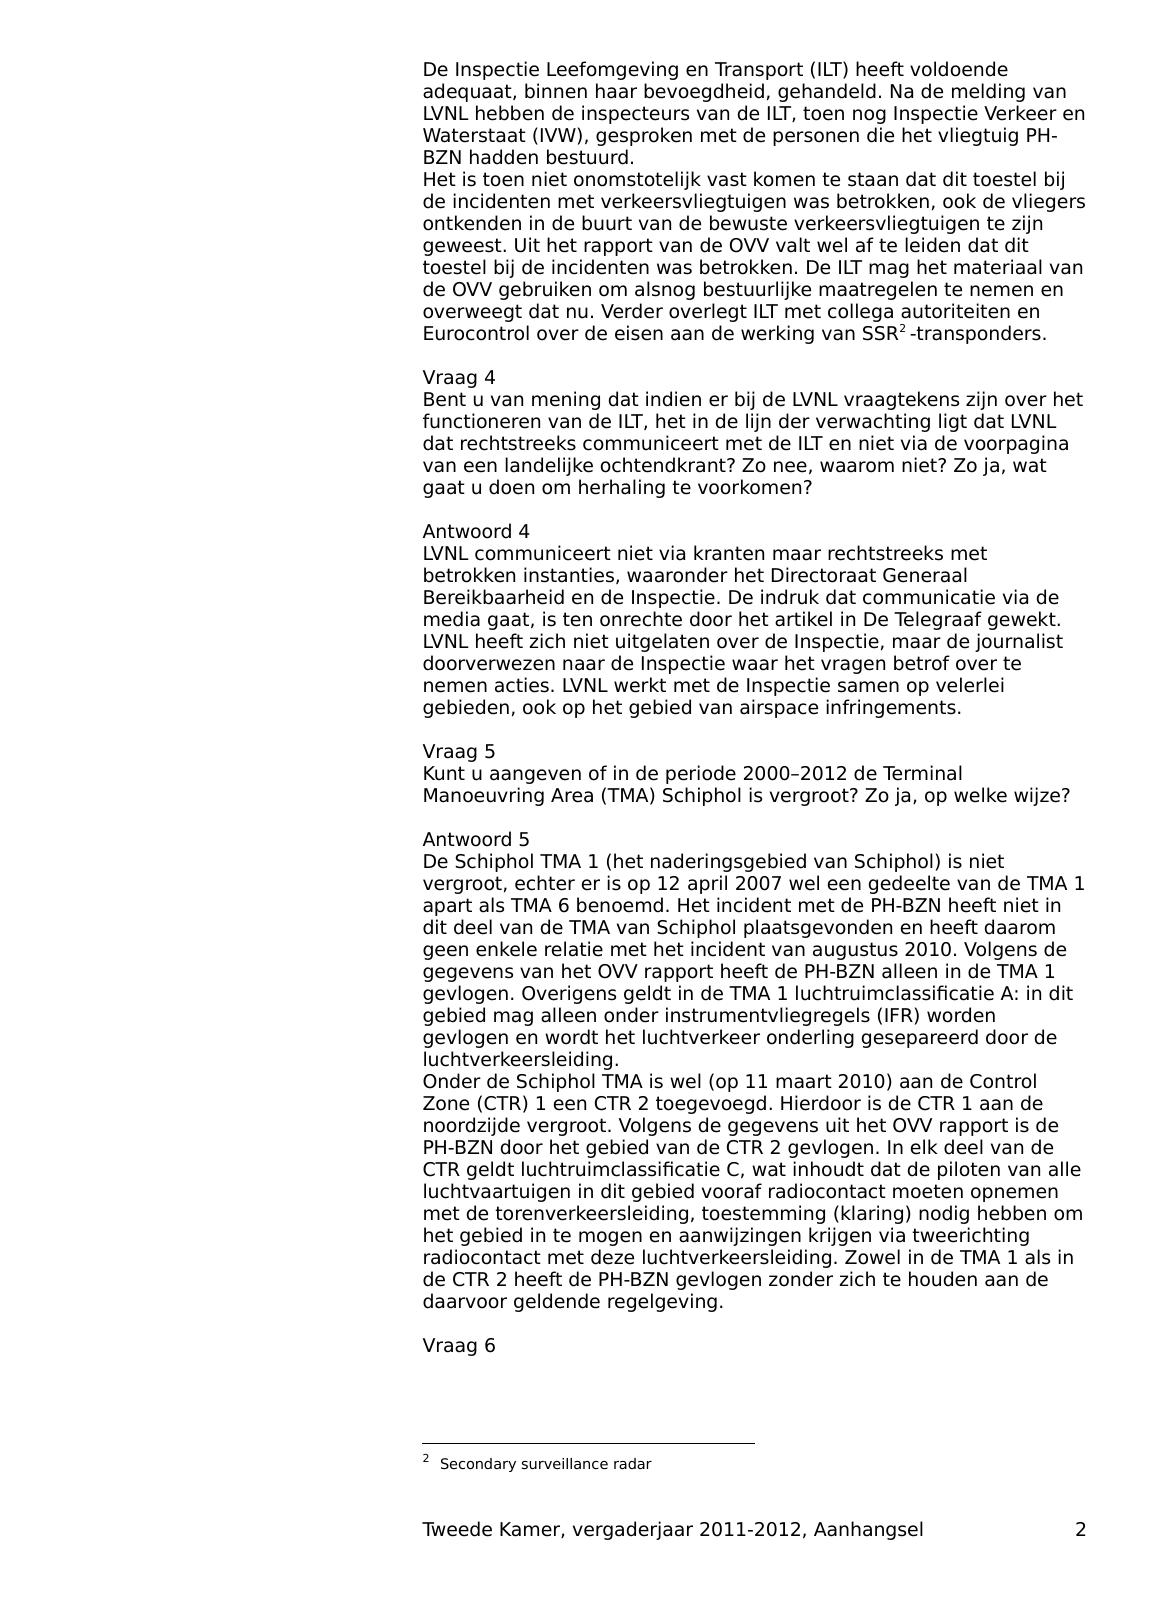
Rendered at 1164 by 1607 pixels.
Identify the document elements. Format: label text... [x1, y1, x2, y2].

text Vraag 6 [422, 1335, 1087, 1357]
text LVNL communiceert niet via kranten maar rechtstreeks met betrokken instanties, waaronder het Directoraat Generaal Bereikbaarheid en de Inspectie. De indruk dat communicatie via de media gaat, is ten onrechte door het artikel in De Telegraaf gewekt. LVNL heeft zich niet uitgelaten over de Inspectie, maar de journalist doorverwezen naar de Inspectie waar het vragen betrof over te nemen acties. LVNL werkt met de Inspectie samen op velerlei gebieden, ook op het gebied van airspace infringements. [422, 543, 1087, 719]
text Vraag 5 [422, 741, 1087, 763]
text Vraag 4 [422, 367, 1087, 389]
text Bent u van mening dat indien er bij de LVNL vraagtekens zijn over het functioneren van de ILT, het in de lijn der verwachting ligt dat LVNL dat rechtstreeks communiceert met de ILT en niet via de voorpagina van een landelijke ochtendkrant? Zo nee, waarom niet? Zo ja, wat gaat u doen om herhaling te voorkomen? [422, 389, 1087, 499]
text Antwoord 5 [422, 829, 1087, 851]
text De Schiphol TMA 1 (het naderingsgebied van Schiphol) is niet vergroot, echter er is op 12 april 2007 wel een gedeelte van de TMA 1 apart als TMA 6 benoemd. Het incident met de PH-BZN heeft niet in dit deel van de TMA van Schiphol plaatsgevonden en heeft daarom geen enkele relatie met het incident van augustus 2010. Volgens de gegevens van het OVV rapport heeft de PH-BZN alleen in de TMA 1 gevlogen. Overigens geldt in de TMA 1 luchtruimclassificatie A: in dit gebied mag alleen onder instrumentvliegregels (IFR) worden gevlogen en wordt het luchtverkeer onderling gesepareerd door de luchtverkeersleiding. [422, 851, 1087, 1071]
text Antwoord 4 [422, 521, 1087, 543]
text Onder de Schiphol TMA is wel (op 11 maart 2010) aan de Control Zone (CTR) 1 een CTR 2 toegevoegd. Hierdoor is de CTR 1 aan de noordzijde vergroot. Volgens de gegevens uit het OVV rapport is de PH-BZN door het gebied van de CTR 2 gevlogen. In elk deel van de CTR geldt luchtruimclassificatie C, wat inhoudt dat de piloten van alle luchtvaartuigen in dit gebied vooraf radiocontact moeten opnemen met de torenverkeersleiding, toestemming (klaring) nodig hebben om het gebied in te mogen en aanwijzingen krijgen via tweerichting radiocontact met deze luchtverkeersleiding. Zowel in de TMA 1 als in de CTR 2 heeft de PH-BZN gevlogen zonder zich te houden aan de daarvoor geldende regelgeving. [422, 1071, 1087, 1313]
text De Inspectie Leefomgeving en Transport (ILT) heeft voldoende adequaat, binnen haar bevoegdheid, gehandeld. Na de melding van LVNL hebben de inspecteurs van de ILT, toen nog Inspectie Verkeer en Waterstaat (IVW), gesproken met de personen die het vliegtuig PH-BZN hadden bestuurd. [422, 59, 1087, 169]
text Secondary surveillance radar [422, 1452, 1087, 1474]
text Kunt u aangeven of in de periode 2000–2012 de Terminal Manoeuvring Area (TMA) Schiphol is vergroot? Zo ja, op welke wijze? [422, 763, 1087, 807]
text Het is toen niet onomstotelijk vast komen te staan dat dit toestel bij de incidenten met verkeersvliegtuigen was betrokken, ook de vliegers ontkenden in de buurt van de bewuste verkeersvliegtuigen te zijn geweest. Uit het rapport van de OVV valt wel af te leiden dat dit toestel bij de incidenten was betrokken. De ILT mag het materiaal van de OVV gebruiken om alsnog bestuurlijke maatregelen te nemen en overweegt dat nu. Verder overlegt ILT met collega autoriteiten en Eurocontrol over de eisen aan de werking van SSR-transponders. [422, 169, 1087, 345]
